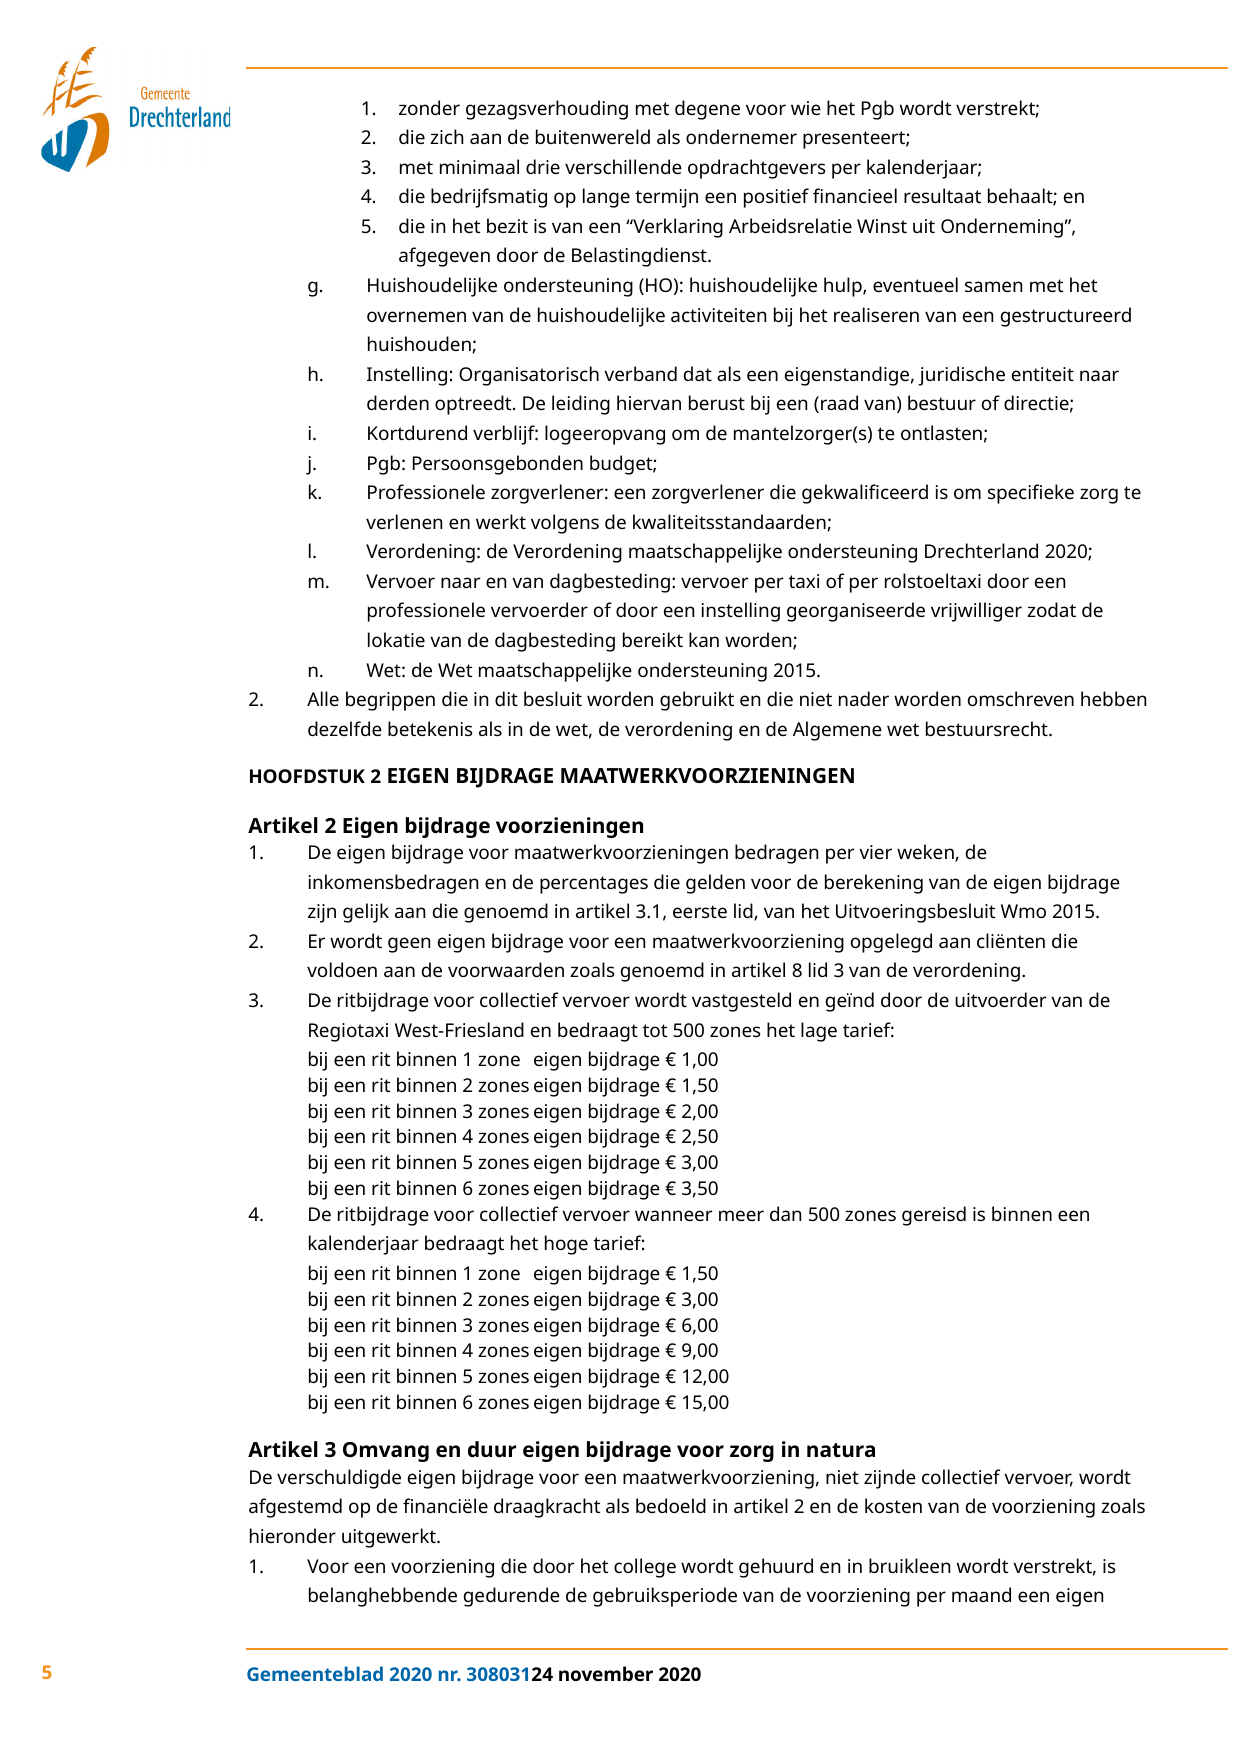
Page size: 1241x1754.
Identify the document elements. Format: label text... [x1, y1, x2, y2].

table_cell bij een rit binnen 2 zones [307, 1072, 533, 1098]
table_cell eigen bijdrage € 3,00 [533, 1286, 1211, 1312]
table_cell eigen bijdrage € 6,00 [533, 1312, 1211, 1337]
table_cell eigen bijdrage € 3,00 [533, 1150, 1211, 1175]
table_cell bij een rit binnen 6 zones [307, 1389, 533, 1415]
list Huishoudelijke ondersteuning (HO): huishoudelijke hulp, eventueel samen met het overnemen van de huishoudelijke activiteiten bij het realiseren van een gestructureerd huishouden; [307, 272, 1152, 357]
list Wet: de Wet maatschappelijke ondersteuning 2015. [307, 657, 1152, 683]
table_cell bij een rit binnen 4 zones [307, 1338, 533, 1363]
table_cell bij een rit binnen 3 zones [307, 1312, 533, 1337]
table_cell eigen bijdrage € 12,00 [533, 1363, 1211, 1389]
list Kortdurend verblijf: logeeropvang om de mantelzorger(s) te ontlasten; [307, 420, 1152, 446]
text Artikel 2 Eigen bijdrage voorzieningen [248, 811, 1152, 839]
table_cell bij een rit binnen 6 zones [307, 1175, 533, 1201]
list die zich aan de buitenwereld als ondernemer presenteert; [361, 124, 1152, 150]
list Alle begrippen die in dit besluit worden gebruikt en die niet nader worden omschreven hebben dezelfde betekenis als in de wet, de verordening en de Algemene wet bestuursrecht. [248, 686, 1152, 742]
picture [41, 47, 231, 172]
list Er wordt geen eigen bijdrage voor een maatwerkvoorziening opgelegd aan cliënten die voldoen aan de voorwaarden zoals genoemd in artikel 8 lid 3 van de verordening. [248, 928, 1152, 983]
table_cell eigen bijdrage € 3,50 [533, 1175, 1211, 1201]
table_cell bij een rit binnen 5 zones [307, 1150, 533, 1175]
table_cell eigen bijdrage € 15,00 [533, 1389, 1211, 1415]
list De ritbijdrage voor collectief vervoer wordt vastgesteld en geïnd door de uitvoerder van de Regiotaxi West-Friesland en bedraagt tot 500 zones het lage tarief: [248, 987, 1152, 1043]
list Pgb: Persoonsgebonden budget; [307, 450, 1152, 476]
list Instelling: Organisatorisch verband dat als een eigenstandige, juridische entiteit naar derden optreedt. De leiding hiervan berust bij een (raad van) bestuur of directie; [307, 361, 1152, 416]
list Vervoer naar en van dagbesteding: vervoer per taxi of per rolstoeltaxi door een professionele vervoerder of door een instelling georganiseerde vrijwilliger zodat de lokatie van de dagbesteding bereikt kan worden; [307, 568, 1152, 653]
text De verschuldigde eigen bijdrage voor een maatwerkvoorziening, niet zijnde collectief vervoer, wordt afgestemd op de financiële draagkracht als bedoeld in artikel 2 en de kosten van de voorziening zoals hieronder uitgewerkt. [248, 1464, 1152, 1549]
table_cell bij een rit binnen 3 zones [307, 1098, 533, 1124]
text Artikel 3 Omvang en duur eigen bijdrage voor zorg in natura [248, 1436, 1152, 1464]
text HOOFDSTUK 2 EIGEN BIJDRAGE MAATWERKVOORZIENINGEN [248, 762, 1152, 790]
list met minimaal drie verschillende opdrachtgevers per kalenderjaar; [361, 154, 1152, 180]
picture [226, 115, 231, 124]
list die in het bezit is van een “Verklaring Arbeidsrelatie Winst uit Onderneming”, afgegeven door de Belastingdienst. [361, 213, 1152, 268]
list De eigen bijdrage voor maatwerkvoorzieningen bedragen per vier weken, de inkomensbedragen en de percentages die gelden voor de berekening van de eigen bijdrage zijn gelijk aan die genoemd in artikel 3.1, eerste lid, van het Uitvoeringsbesluit Wmo 2015. [248, 839, 1152, 924]
table_header bij een rit binnen 1 zone [307, 1260, 533, 1286]
table_cell eigen bijdrage € 2,50 [533, 1124, 1211, 1149]
table_cell bij een rit binnen 5 zones [307, 1363, 533, 1389]
table_cell eigen bijdrage € 2,00 [533, 1098, 1211, 1124]
list De ritbijdrage voor collectief vervoer wanneer meer dan 500 zones gereisd is binnen een kalenderjaar bedraagt het hoge tarief: [248, 1201, 1152, 1256]
table_header eigen bijdrage € 1,00 [533, 1047, 1211, 1072]
table_cell bij een rit binnen 4 zones [307, 1124, 533, 1149]
table_header bij een rit binnen 1 zone [307, 1047, 533, 1072]
list Verordening: de Verordening maatschappelijke ondersteuning Drechterland 2020; [307, 538, 1152, 564]
list Voor een voorziening die door het college wordt gehuurd en in bruikleen wordt verstrekt, is belanghebbende gedurende de gebruiksperiode van de voorziening per maand een eigen [248, 1553, 1152, 1608]
picture [41, 158, 64, 172]
list Professionele zorgverlener: een zorgverlener die gekwalificeerd is om specifieke zorg te verlenen en werkt volgens de kwaliteitsstandaarden; [307, 479, 1152, 535]
table_cell eigen bijdrage € 1,50 [533, 1072, 1211, 1098]
list zonder gezagsverhouding met degene voor wie het Pgb wordt verstrekt; [361, 95, 1152, 121]
table_header eigen bijdrage € 1,50 [533, 1260, 1211, 1286]
table_cell eigen bijdrage € 9,00 [533, 1338, 1211, 1363]
table_cell bij een rit binnen 2 zones [307, 1286, 533, 1312]
list die bedrijfsmatig op lange termijn een positief financieel resultaat behaalt; en [361, 183, 1152, 209]
